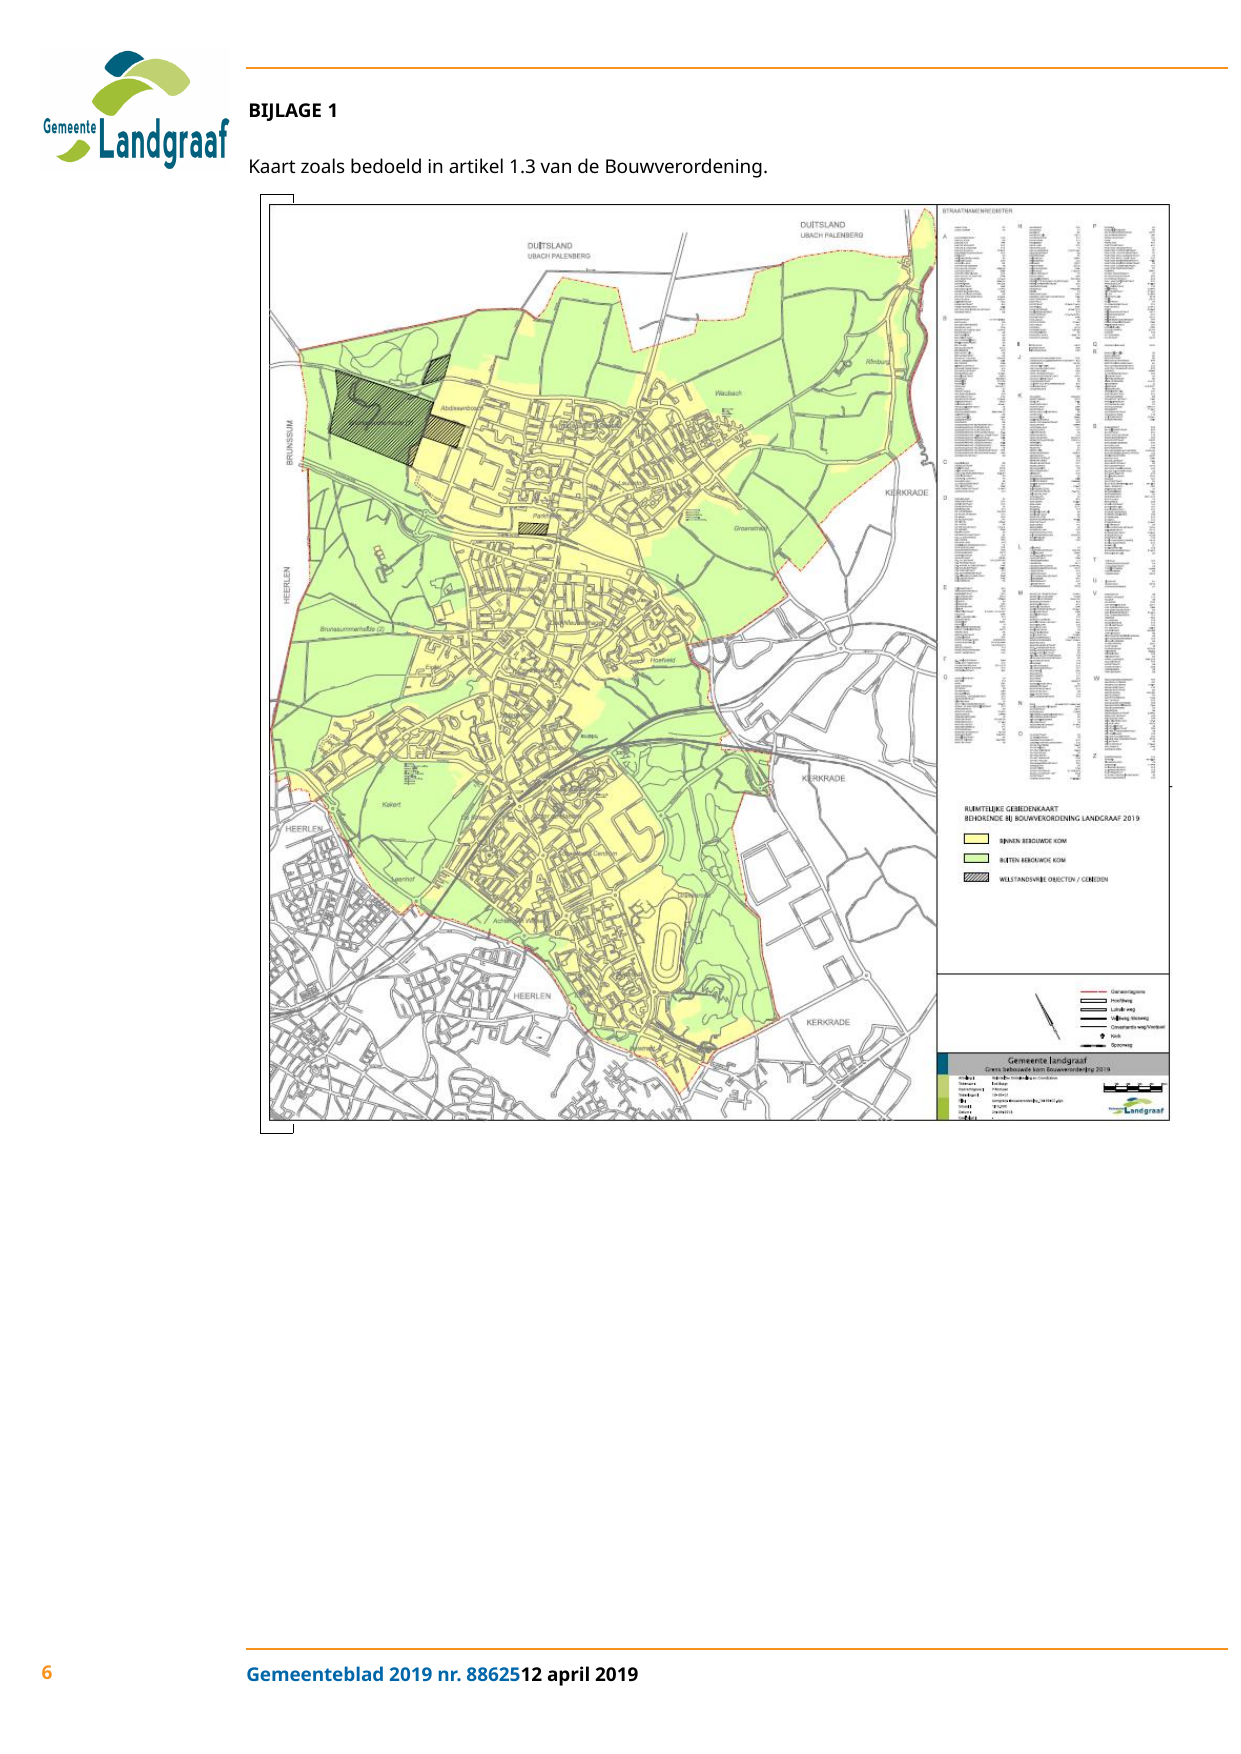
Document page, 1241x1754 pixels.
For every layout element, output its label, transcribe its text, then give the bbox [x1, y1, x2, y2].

picture [41, 47, 231, 172]
text BIJLAGE 1 [248, 95, 1152, 123]
picture [268, 203, 1173, 1124]
text Kaart zoals bedoeld in artikel 1.3 van de Bouwverordening. [248, 153, 1152, 179]
